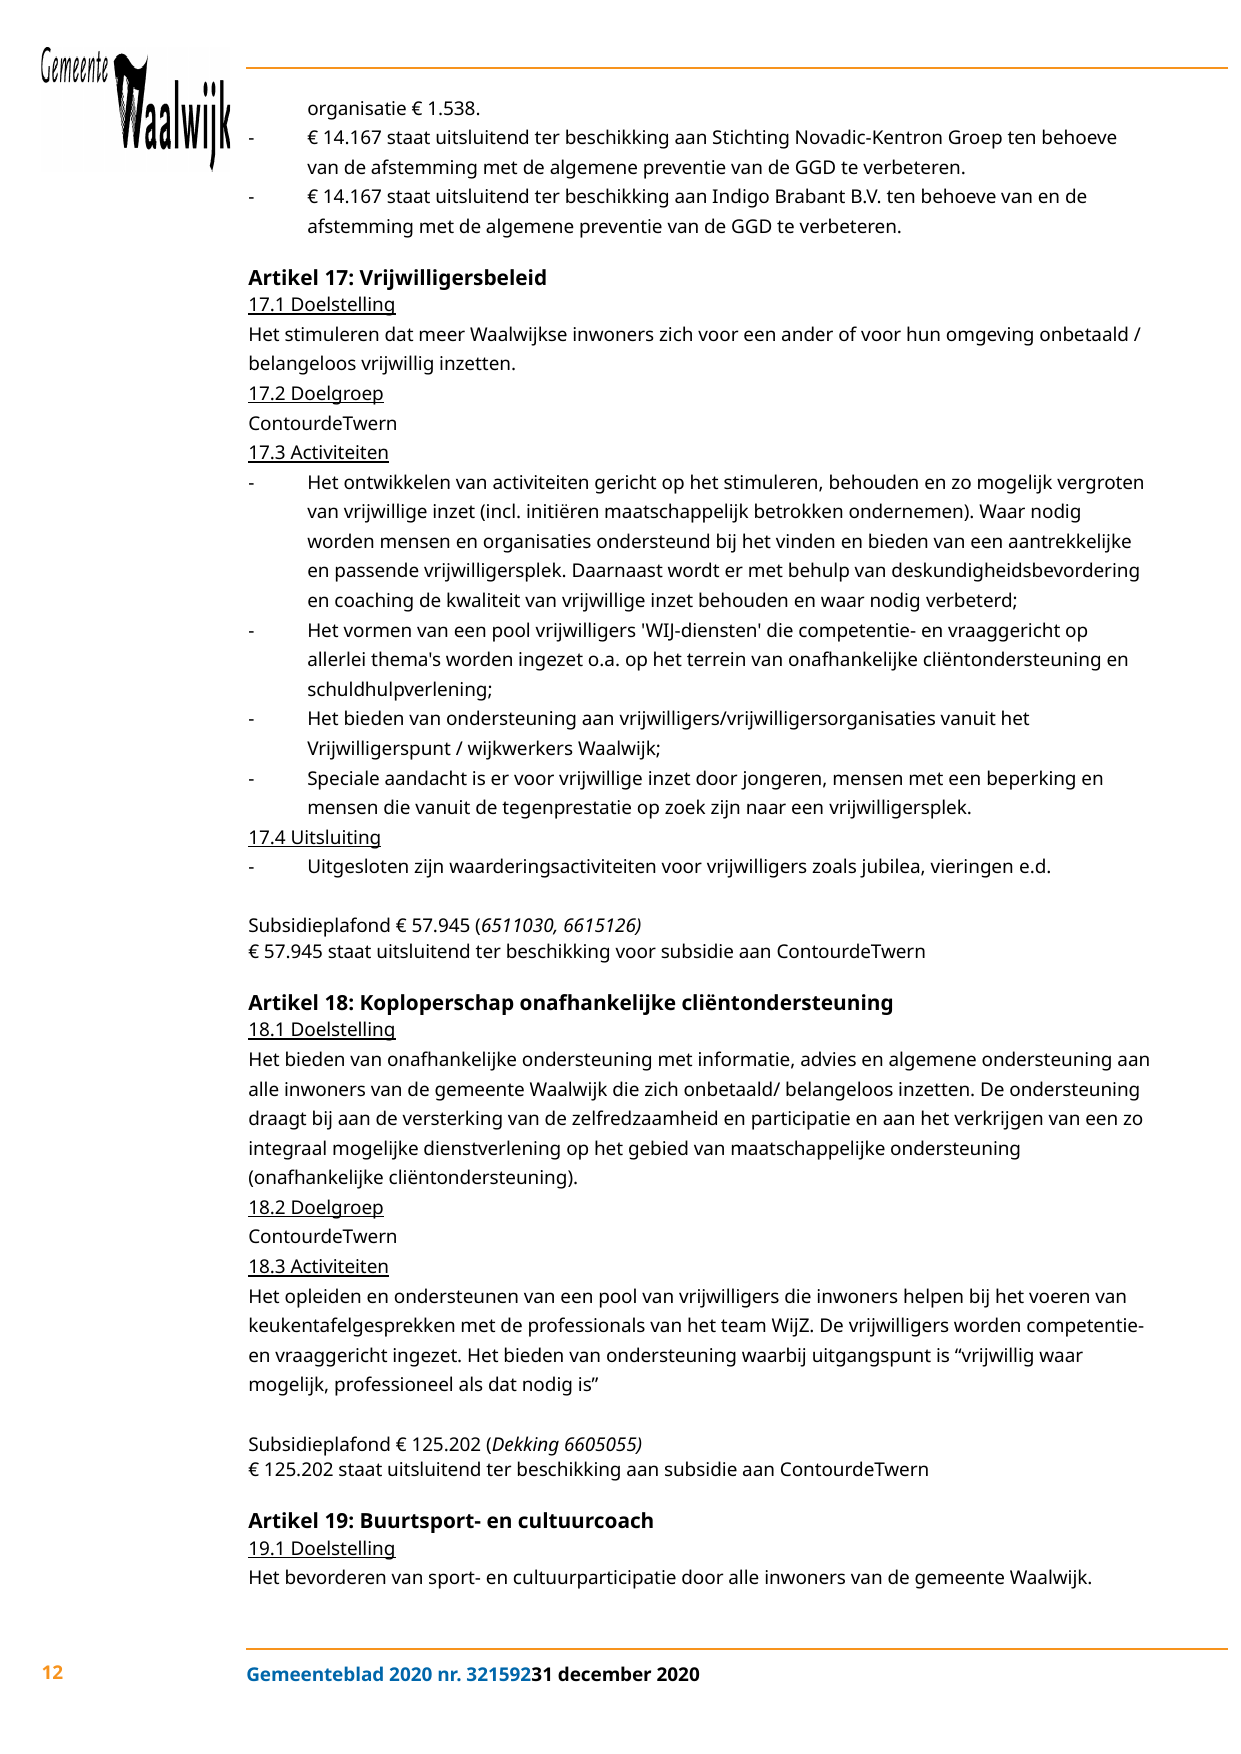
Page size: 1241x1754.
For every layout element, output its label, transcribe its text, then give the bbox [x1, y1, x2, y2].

table_header Subsidieplafond € 57.945 (6511030, 6615126) [248, 913, 1152, 938]
picture [41, 47, 231, 172]
list Het vormen van een pool vrijwilligers 'WIJ-diensten' die competentie- en vraaggericht op allerlei thema's worden ingezet o.a. op het terrein van onafhankelijke cliëntondersteuning en schuldhulpverlening; [248, 617, 1152, 702]
list Speciale aandacht is er voor vrijwillige inzet door jongeren, mensen met een beperking en mensen die vanuit de tegenprestatie op zoek zijn naar een vrijwilligersplek. [248, 765, 1152, 820]
text Het opleiden en ondersteunen van een pool van vrijwilligers die inwoners helpen bij het voeren van keukentafelgesprekken met de professionals van het team WijZ. De vrijwilligers worden competentie- en vraaggericht ingezet. Het bieden van ondersteuning waarbij uitgangspunt is “vrijwillig waar mogelijk, professioneel als dat nodig is” [248, 1283, 1152, 1397]
text 18.1 Doelstelling [248, 1017, 1152, 1042]
list Het bieden van ondersteuning aan vrijwilligers/vrijwilligersorganisaties vanuit het Vrijwilligerspunt / wijkwerkers Waalwijk; [248, 706, 1152, 761]
text Het bieden van onafhankelijke ondersteuning met informatie, advies en algemene ondersteuning aan alle inwoners van de gemeente Waalwijk die zich onbetaald/ belangeloos inzetten. De ondersteuning draagt bij aan de versterking van de zelfredzaamheid en participatie en aan het verkrijgen van een zo integraal mogelijke dienstverlening op het gebied van maatschappelijke ondersteuning (onafhankelijke cliëntondersteuning). [248, 1046, 1152, 1190]
text 18.2 Doelgroep [248, 1194, 1152, 1220]
table_cell € 125.202 staat uitsluitend ter beschikking aan subsidie aan ContourdeTwern [248, 1457, 1152, 1482]
list Het ontwikkelen van activiteiten gericht op het stimuleren, behouden en zo mogelijk vergroten van vrijwillige inzet (incl. initiëren maatschappelijk betrokken ondernemen). Waar nodig worden mensen en organisaties ondersteund bij het vinden en bieden van een aantrekkelijke en passende vrijwilligersplek. Daarnaast wordt er met behulp van deskundigheidsbevordering en coaching de kwaliteit van vrijwillige inzet behouden en waar nodig verbeterd; [248, 469, 1152, 613]
text Artikel 18: Koploperschap onafhankelijke cliëntondersteuning [248, 988, 1152, 1017]
text 17.3 Activiteiten [248, 439, 1152, 465]
text 18.3 Activiteiten [248, 1253, 1152, 1279]
text Het bevorderen van sport- en cultuurparticipatie door alle inwoners van de gemeente Waalwijk. [248, 1564, 1152, 1590]
text Artikel 19: Buurtsport- en cultuurcoach [248, 1506, 1152, 1535]
text Het stimuleren dat meer Waalwijkse inwoners zich voor een ander of voor hun omgeving onbetaald / belangeloos vrijwillig inzetten. [248, 321, 1152, 376]
text 17.1 Doelstelling [248, 291, 1152, 317]
table_header Subsidieplafond € 125.202 (Dekking 6605055) [248, 1431, 1152, 1457]
text Artikel 17: Vrijwilligersbeleid [248, 263, 1152, 291]
text 17.4 Uitsluiting [248, 824, 1152, 849]
table_cell € 57.945 staat uitsluitend ter beschikking voor subsidie aan ContourdeTwern [248, 939, 1152, 964]
text 17.2 Doelgroep [248, 380, 1152, 406]
text 19.1 Doelstelling [248, 1535, 1152, 1561]
list Uitgesloten zijn waarderingsactiviteiten voor vrijwilligers zoals jubilea, vieringen e.d. [248, 853, 1152, 879]
table_cell organisatie € 1.538. € 14.167 staat uitsluitend ter beschikking aan Stichting Novadic-Kentron Groep ten behoeve van de afstemming met de algemene preventie van de GGD te verbeteren. € 14.167 staat uitsluitend ter beschikking aan Indigo Brabant B.V. ten behoeve van en de afstemming met de algemene preventie van de GGD te verbeteren. [248, 95, 1152, 239]
text ContourdeTwern [248, 1224, 1152, 1249]
text ContourdeTwern [248, 410, 1152, 435]
